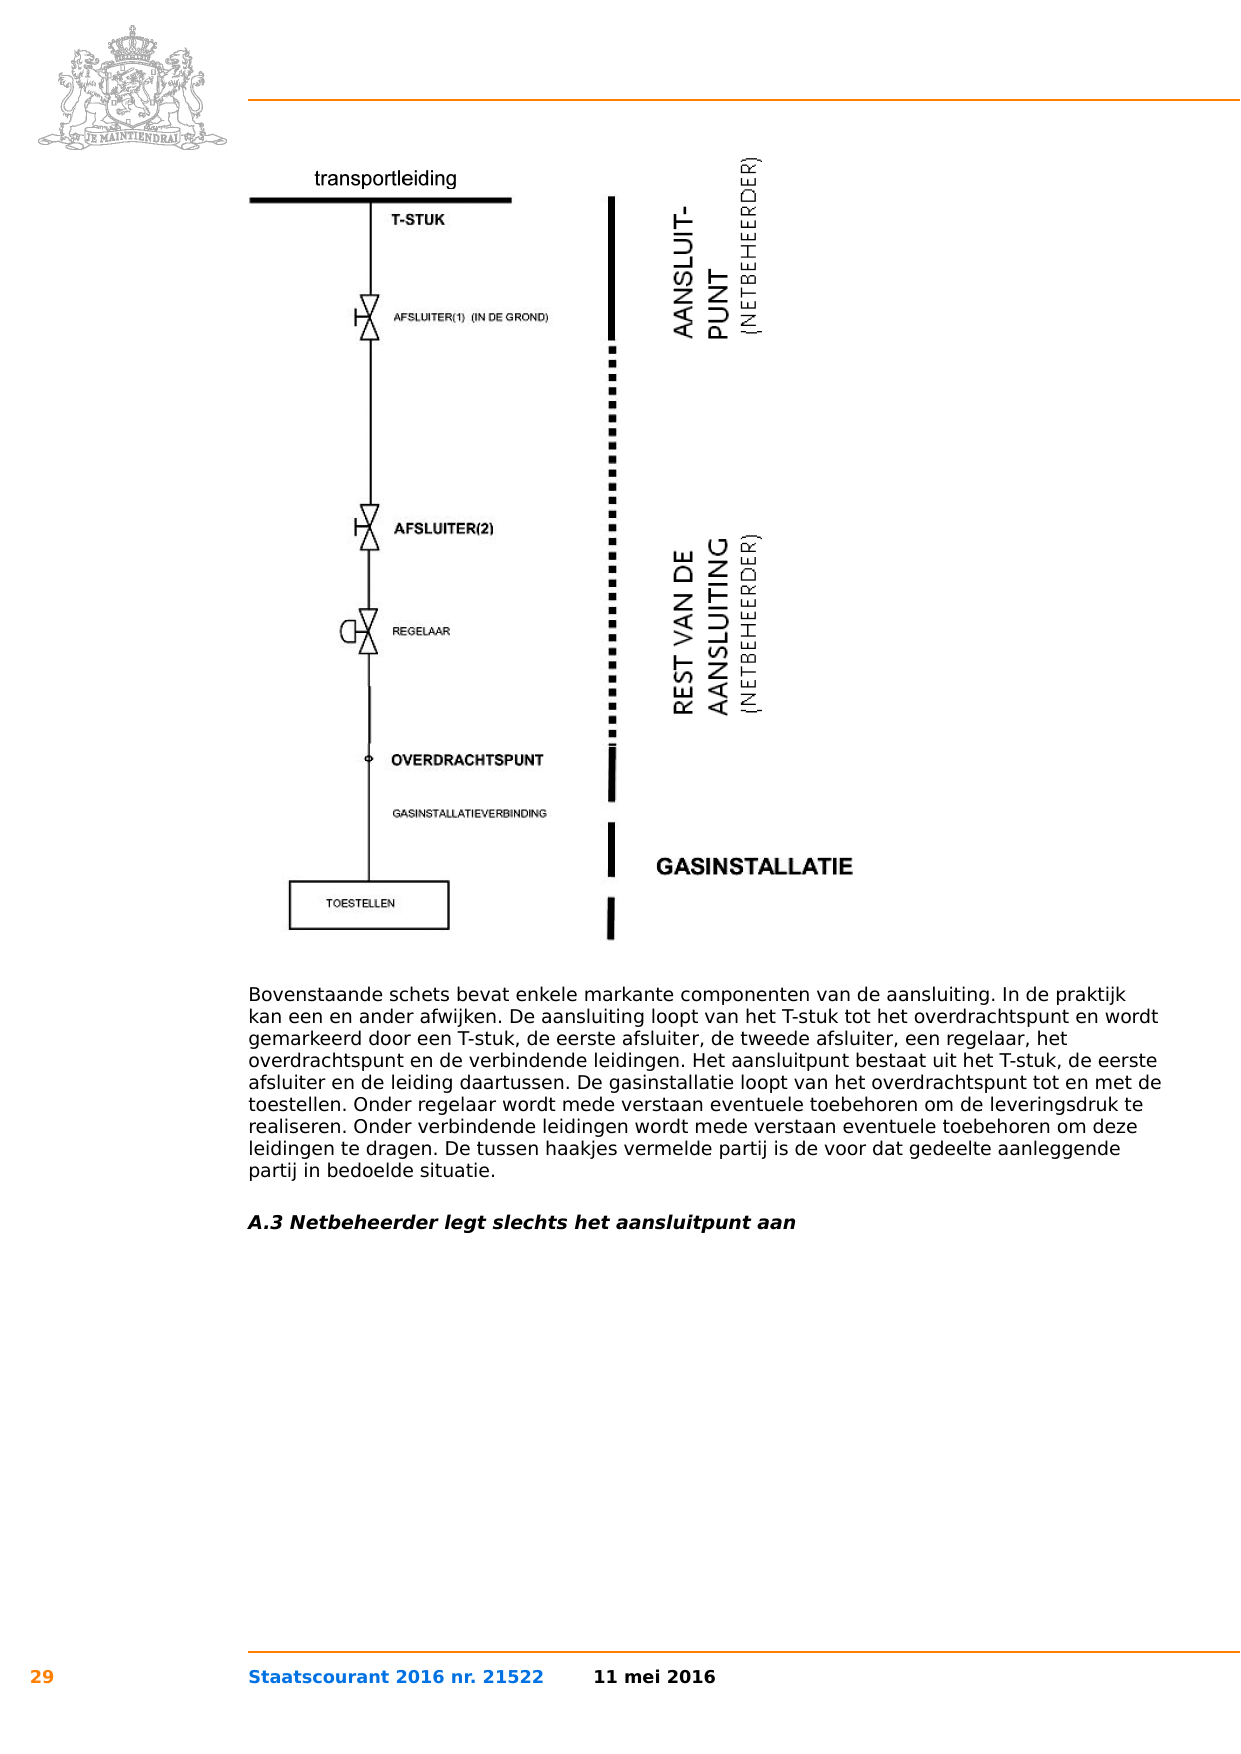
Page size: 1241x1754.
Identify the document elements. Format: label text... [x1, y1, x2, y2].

picture [248, 155, 869, 941]
text Bovenstaande schets bevat enkele markante componenten van de aansluiting. In de praktijk kan een en ander afwijken. De aansluiting loopt van het T-stuk tot het overdrachtspunt en wordt gemarkeerd door een T-stuk, de eerste afsluiter, de tweede afsluiter, een regelaar, het overdrachtspunt en de verbindende leidingen. Het aansluitpunt bestaat uit het T-stuk, de eerste afsluiter en de leiding daartussen. De gasinstallatie loopt van het overdrachtspunt tot en met de toestellen. Onder regelaar wordt mede verstaan eventuele toebehoren om de leveringsdruk te realiseren. Onder verbindende leidingen wordt mede verstaan eventuele toebehoren om deze leidingen te dragen. De tussen haakjes vermelde partij is de voor dat gedeelte aanleggende partij in bedoelde situatie. [248, 984, 1163, 1182]
picture [38, 25, 227, 150]
subtitle A.3 Netbeheerder legt slechts het aansluitpunt aan [248, 1212, 1163, 1234]
